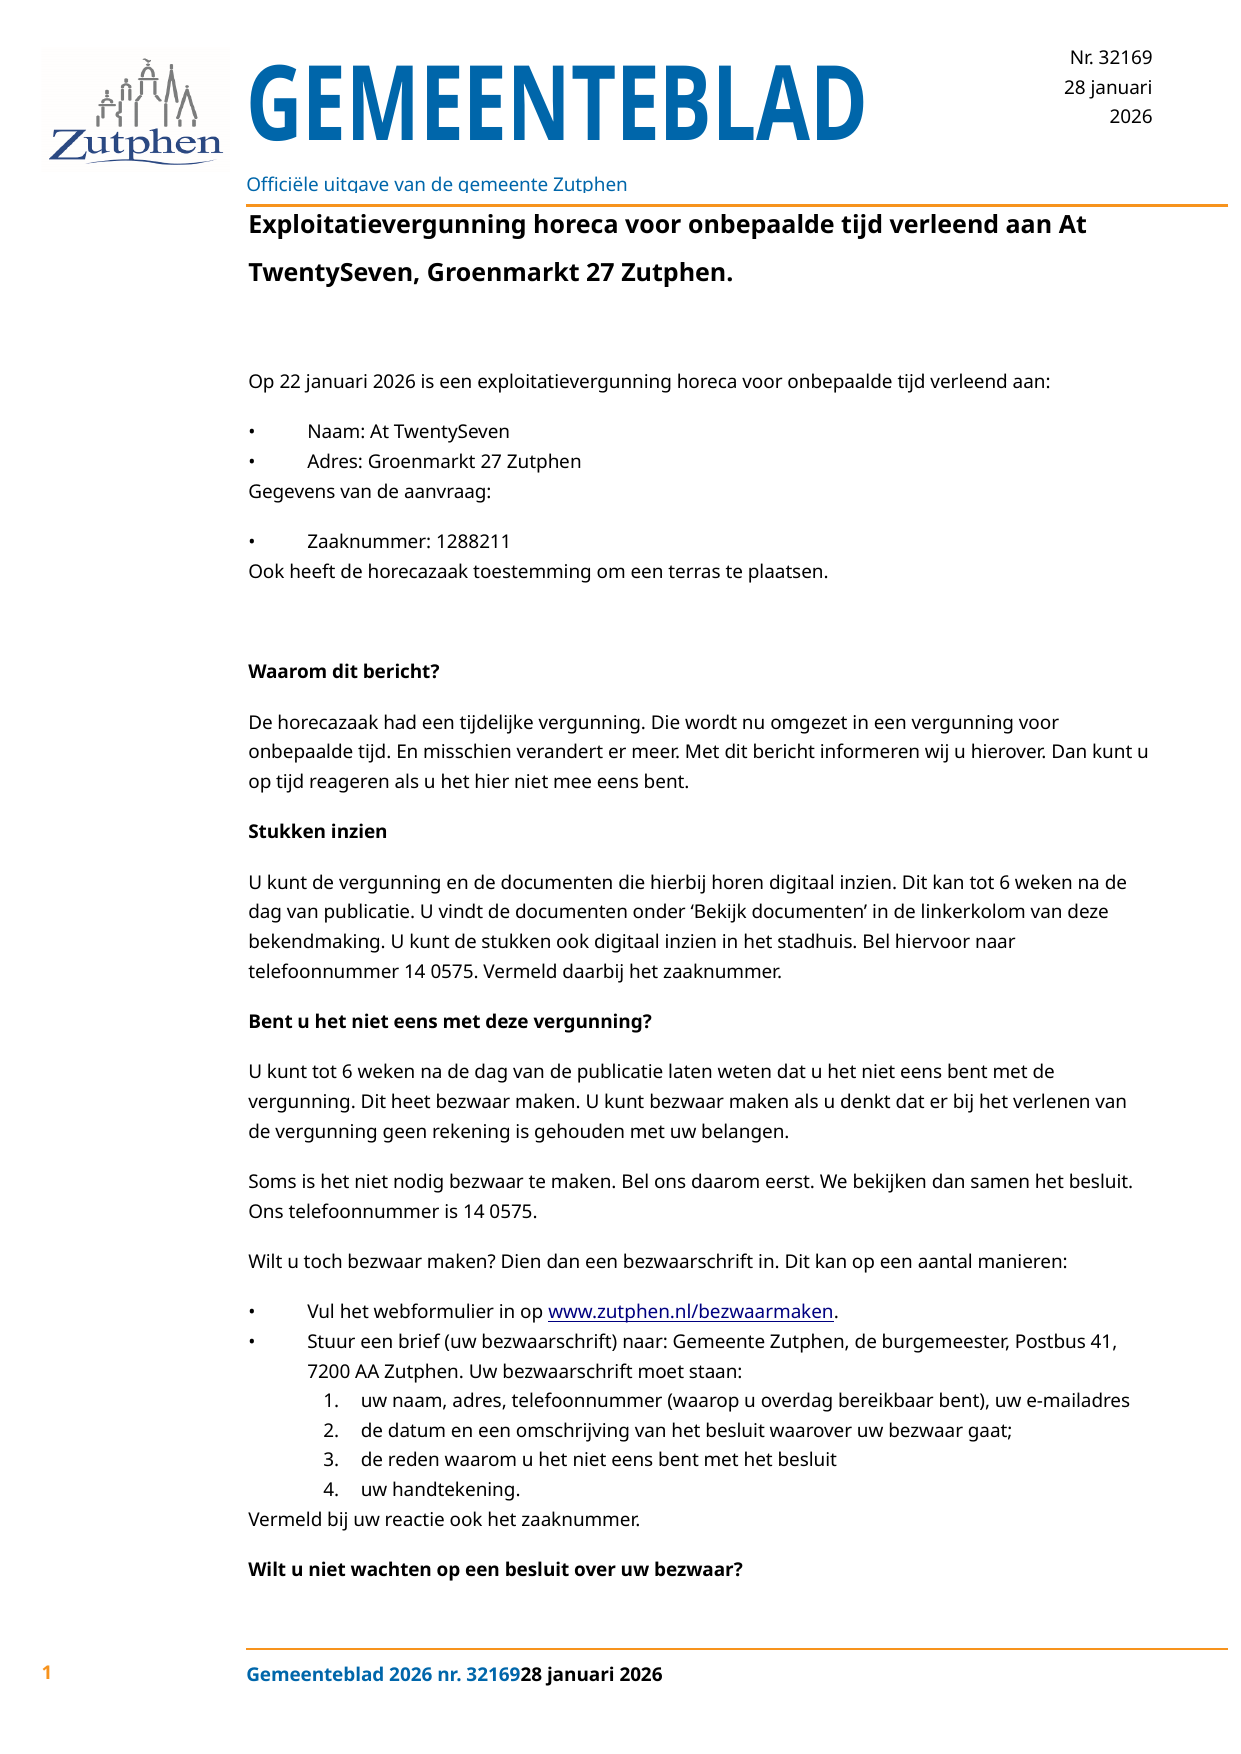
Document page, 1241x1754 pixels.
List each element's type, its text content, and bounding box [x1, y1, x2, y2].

text Bent u het niet eens met deze vergunning? [248, 1008, 1152, 1034]
list de datum en een omschrijving van het besluit waarover uw bezwaar gaat; [323, 1417, 1152, 1443]
text Waarom dit bericht? [248, 659, 1152, 684]
text Vermeld bij uw reactie ook het zaaknummer. [248, 1506, 1152, 1532]
list Naam: At TwentySeven [248, 419, 1152, 444]
text Ook heeft de horecazaak toestemming om een terras te plaatsen. [248, 558, 1152, 584]
picture [41, 47, 231, 172]
text De horecazaak had een tijdelijke vergunning. Die wordt nu omgezet in een vergunning voor onbepaalde tijd. En misschien verandert er meer. Met dit bericht informeren wij u hierover. Dan kunt u op tijd reageren als u het hier niet mee eens bent. [248, 709, 1152, 794]
list Zaaknummer: 1288211 [248, 528, 1152, 554]
text Op 22 januari 2026 is een exploitatievergunning horeca voor onbepaalde tijd verleend aan: [248, 368, 1152, 394]
list de reden waarom u het niet eens bent met het besluit [323, 1447, 1152, 1472]
text Exploitatievergunning horeca voor onbepaalde tijd verleend aan At TwentySeven, Groenmarkt 27 Zutphen. [248, 207, 1152, 288]
list uw naam, adres, telefoonnummer (waarop u overdag bereikbaar bent), uw e-mailadres [323, 1387, 1152, 1413]
list Adres: Groenmarkt 27 Zutphen [248, 448, 1152, 474]
list Stuur een brief (uw bezwaarschrift) naar: Gemeente Zutphen, de burgemeester, Postbus 41, 7200 AA Zutphen. Uw bezwaarschrift moet staan: [248, 1328, 1152, 1384]
list Vul het webformulier in op www.zutphen.nl/bezwaarmaken. [248, 1299, 1152, 1324]
text Soms is het niet nodig bezwaar te maken. Bel ons daarom eerst. We bekijken dan samen het besluit. Ons telefoonnummer is 14 0575. [248, 1168, 1152, 1224]
text Stukken inzien [248, 819, 1152, 844]
list uw handtekening. [323, 1476, 1152, 1502]
text Gegevens van de aanvraag: [248, 478, 1152, 504]
text U kunt de vergunning en de documenten die hierbij horen digitaal inzien. Dit kan tot 6 weken na de dag van publicatie. U vindt de documenten onder ‘Bekijk documenten’ in de linkerkolom van deze bekendmaking. U kunt de stukken ook digitaal inzien in het stadhuis. Bel hiervoor naar telefoonnummer 14 0575. Vermeld daarbij het zaaknummer. [248, 869, 1152, 984]
text U kunt tot 6 weken na de dag van de publicatie laten weten dat u het niet eens bent met de vergunning. Dit heet bezwaar maken. U kunt bezwaar maken als u denkt dat er bij het verlenen van de vergunning geen rekening is gehouden met uw belangen. [248, 1059, 1152, 1144]
text Wilt u niet wachten op een besluit over uw bezwaar? [248, 1556, 1152, 1582]
text Wilt u toch bezwaar maken? Dien dan een bezwaarschrift in. Dit kan op een aantal manieren: [248, 1248, 1152, 1274]
